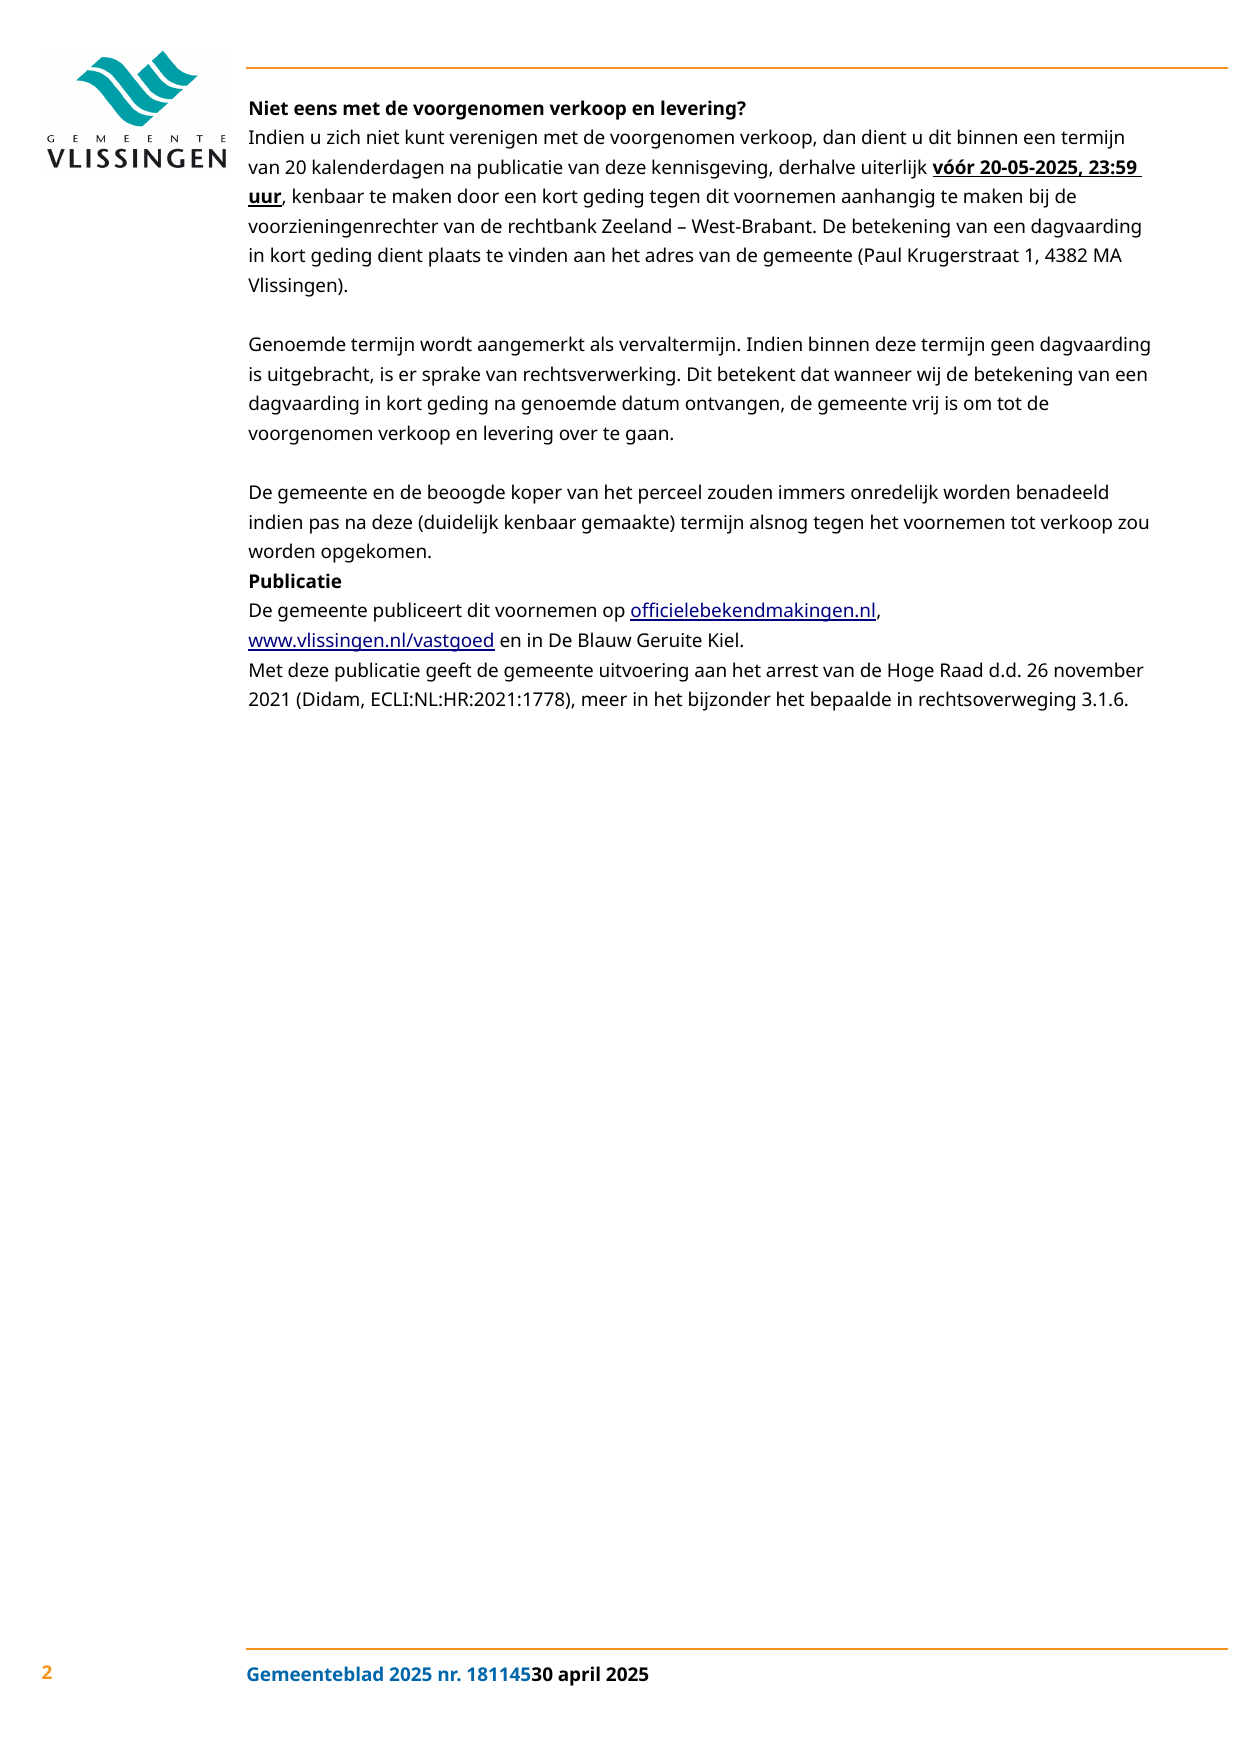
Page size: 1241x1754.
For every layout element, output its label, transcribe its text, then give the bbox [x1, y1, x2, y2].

text Genoemde termijn wordt aangemerkt als vervaltermijn. Indien binnen deze termijn geen dagvaarding is uitgebracht, is er sprake van rechtsverwerking. Dit betekent dat wanneer wij de betekening van een dagvaarding in kort geding na genoemde datum ontvangen, de gemeente vrij is om tot de voorgenomen verkoop en levering over te gaan. [248, 331, 1152, 446]
text Met deze publicatie geeft de gemeente uitvoering aan het arrest van de Hoge Raad d.d. 26 november 2021 (Didam, ECLI:NL:HR:2021:1778), meer in het bijzonder het bepaalde in rechtsoverweging 3.1.6. [248, 657, 1152, 712]
text Publicatie [248, 568, 1152, 594]
text De gemeente publiceert dit voornemen op officielebekendmakingen.nl, www.vlissingen.nl/vastgoed en in De Blauw Geruite Kiel. [248, 598, 1152, 653]
text Niet eens met de voorgenomen verkoop en levering? [248, 95, 1152, 121]
picture [41, 47, 231, 172]
text Indien u zich niet kunt verenigen met de voorgenomen verkoop, dan dient u dit binnen een termijn van 20 kalenderdagen na publicatie van deze kennisgeving, derhalve uiterlijk vóór 20-05-2025, 23:59 uur, kenbaar te maken door een kort geding tegen dit voornemen aanhangig te maken bij de voorzieningenrechter van de rechtbank Zeeland – West-Brabant. De betekening van een dagvaarding in kort geding dient plaats te vinden aan het adres van de gemeente (Paul Krugerstraat 1, 4382 MA Vlissingen). [248, 124, 1152, 298]
text De gemeente en de beoogde koper van het perceel zouden immers onredelijk worden benadeeld indien pas na deze (duidelijk kenbaar gemaakte) termijn alsnog tegen het voornemen tot verkoop zou worden opgekomen. [248, 479, 1152, 564]
